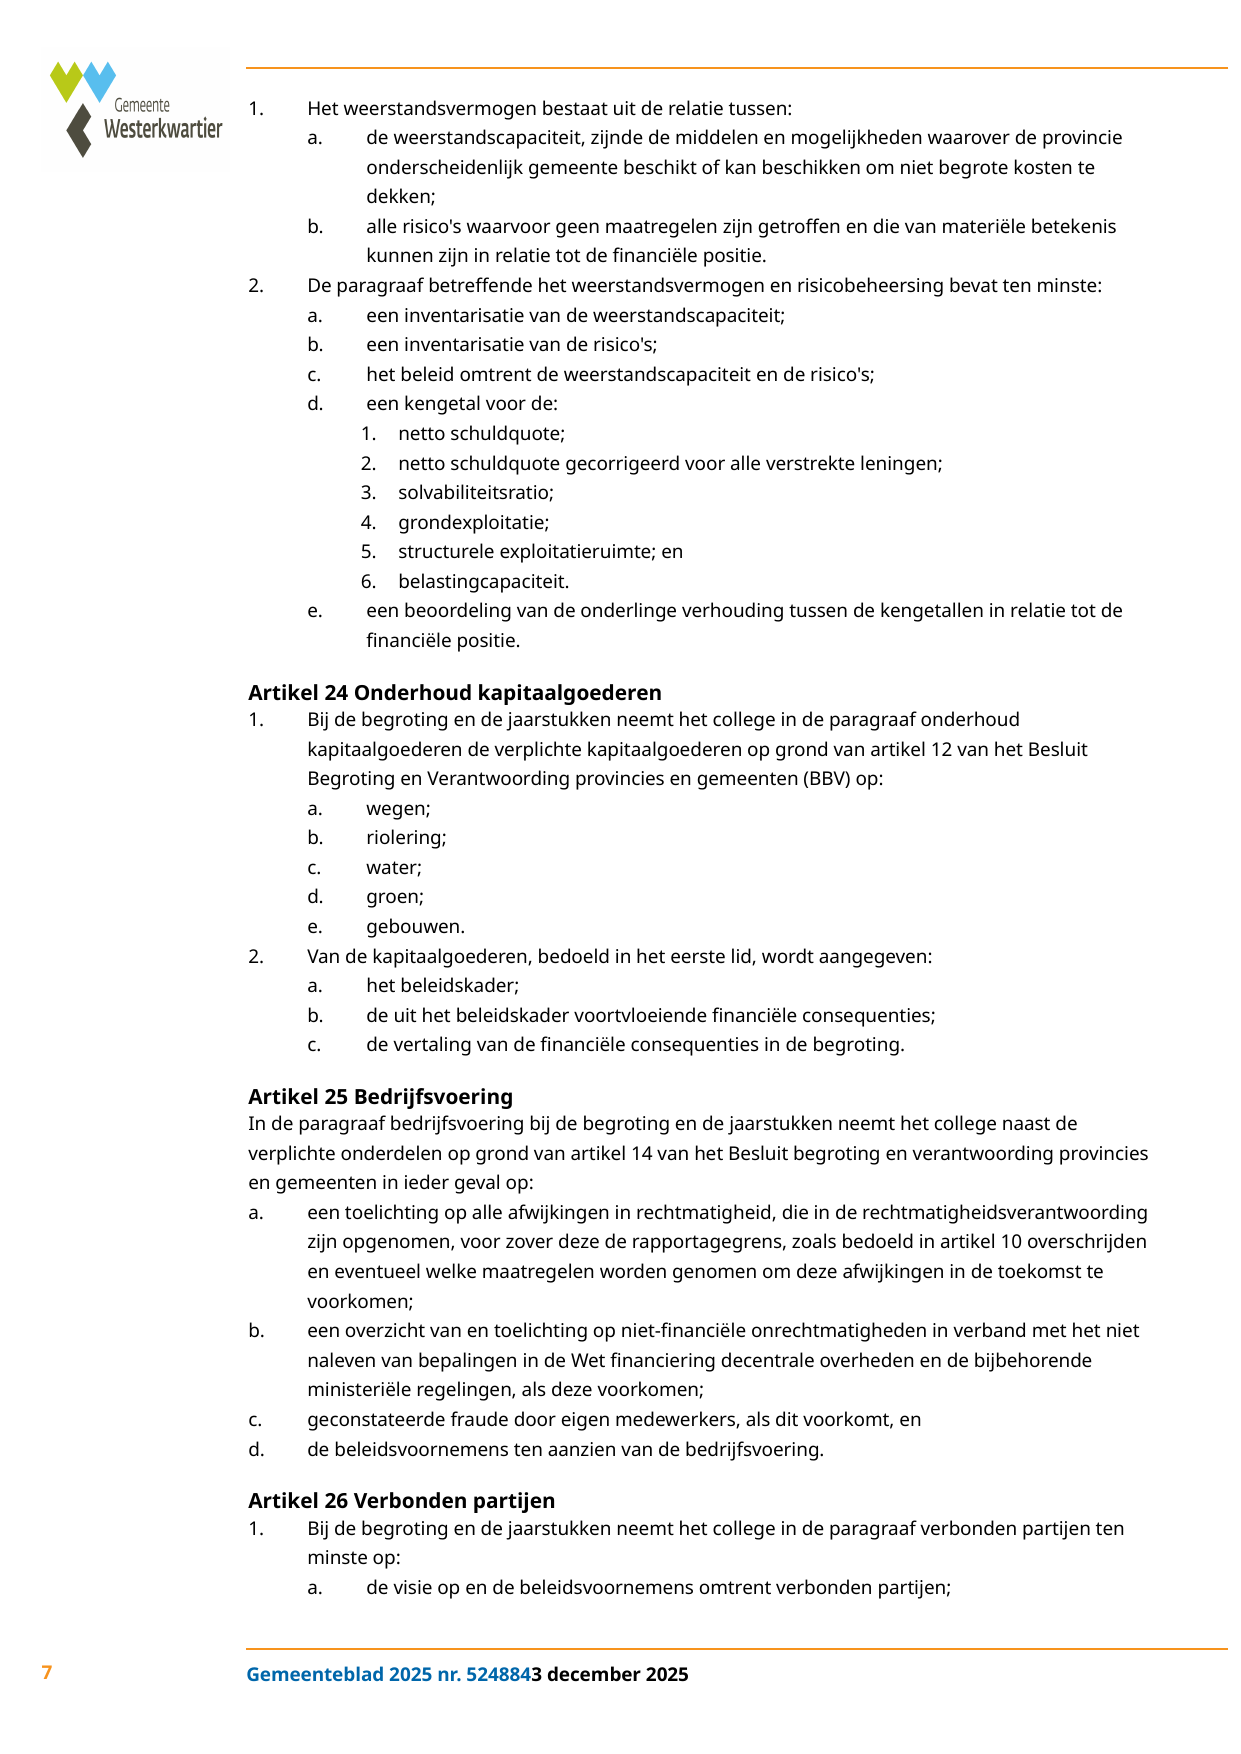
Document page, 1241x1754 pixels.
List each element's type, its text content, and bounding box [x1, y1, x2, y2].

list de visie op en de beleidsvoornemens omtrent verbonden partijen; [307, 1574, 1152, 1599]
list een toelichting op alle afwijkingen in rechtmatigheid, die in de rechtmatigheidsverantwoording zijn opgenomen, voor zover deze de rapportagegrens, zoals bedoeld in artikel 10 overschrijden en eventueel welke maatregelen worden genomen om deze afwijkingen in de toekomst te voorkomen; [248, 1199, 1152, 1314]
list netto schuldquote gecorrigeerd voor alle verstrekte leningen; [361, 450, 1152, 476]
list het beleid omtrent de weerstandscapaciteit en de risico's; [307, 361, 1152, 387]
list de weerstandscapaciteit, zijnde de middelen en mogelijkheden waarover de provincie onderscheidenlijk gemeente beschikt of kan beschikken om niet begrote kosten te dekken; [307, 124, 1152, 209]
list Bij de begroting en de jaarstukken neemt het college in de paragraaf verbonden partijen ten minste op: [248, 1515, 1152, 1570]
list een overzicht van en toelichting op niet-financiële onrechtmatigheden in verband met het niet naleven van bepalingen in de Wet financiering decentrale overheden en de bijbehorende ministeriële regelingen, als deze voorkomen; [248, 1317, 1152, 1402]
list structurele exploitatieruimte; en [361, 538, 1152, 564]
list Bij de begroting en de jaarstukken neemt het college in de paragraaf onderhoud kapitaalgoederen de verplichte kapitaalgoederen op grond van artikel 12 van het Besluit Begroting en Verantwoording provincies en gemeenten (BBV) op: [248, 706, 1152, 791]
list wegen; [307, 795, 1152, 821]
list grondexploitatie; [361, 509, 1152, 535]
list de beleidsvoornemens ten aanzien van de bedrijfsvoering. [248, 1436, 1152, 1462]
text Artikel 25 Bedrijfsvoering [248, 1082, 1152, 1110]
list water; [307, 854, 1152, 880]
list de uit het beleidskader voortvloeiende financiële consequenties; [307, 1002, 1152, 1028]
list een beoordeling van de onderlinge verhouding tussen de kengetallen in relatie tot de financiële positie. [307, 598, 1152, 653]
list De paragraaf betreffende het weerstandsvermogen en risicobeheersing bevat ten minste: [248, 272, 1152, 298]
text Artikel 26 Verbonden partijen [248, 1486, 1152, 1515]
list de vertaling van de financiële consequenties in de begroting. [307, 1032, 1152, 1057]
list een kengetal voor de: [307, 391, 1152, 416]
text Artikel 24 Onderhoud kapitaalgoederen [248, 678, 1152, 706]
list een inventarisatie van de risico's; [307, 331, 1152, 357]
list Het weerstandsvermogen bestaat uit de relatie tussen: [248, 95, 1152, 121]
list een inventarisatie van de weerstandscapaciteit; [307, 302, 1152, 328]
list geconstateerde fraude door eigen medewerkers, als dit voorkomt, en [248, 1406, 1152, 1432]
list alle risico's waarvoor geen maatregelen zijn getroffen en die van materiële betekenis kunnen zijn in relatie tot de financiële positie. [307, 213, 1152, 268]
list groen; [307, 884, 1152, 909]
list netto schuldquote; [361, 420, 1152, 446]
picture [41, 47, 231, 172]
list solvabiliteitsratio; [361, 479, 1152, 505]
text In de paragraaf bedrijfsvoering bij de begroting en de jaarstukken neemt het college naast de verplichte onderdelen op grond van artikel 14 van het Besluit begroting en verantwoording provincies en gemeenten in ieder geval op: [248, 1110, 1152, 1195]
list Van de kapitaalgoederen, bedoeld in het eerste lid, wordt aangegeven: [248, 943, 1152, 968]
list het beleidskader; [307, 972, 1152, 998]
list riolering; [307, 824, 1152, 850]
list gebouwen. [307, 913, 1152, 939]
list belastingcapaciteit. [361, 568, 1152, 594]
